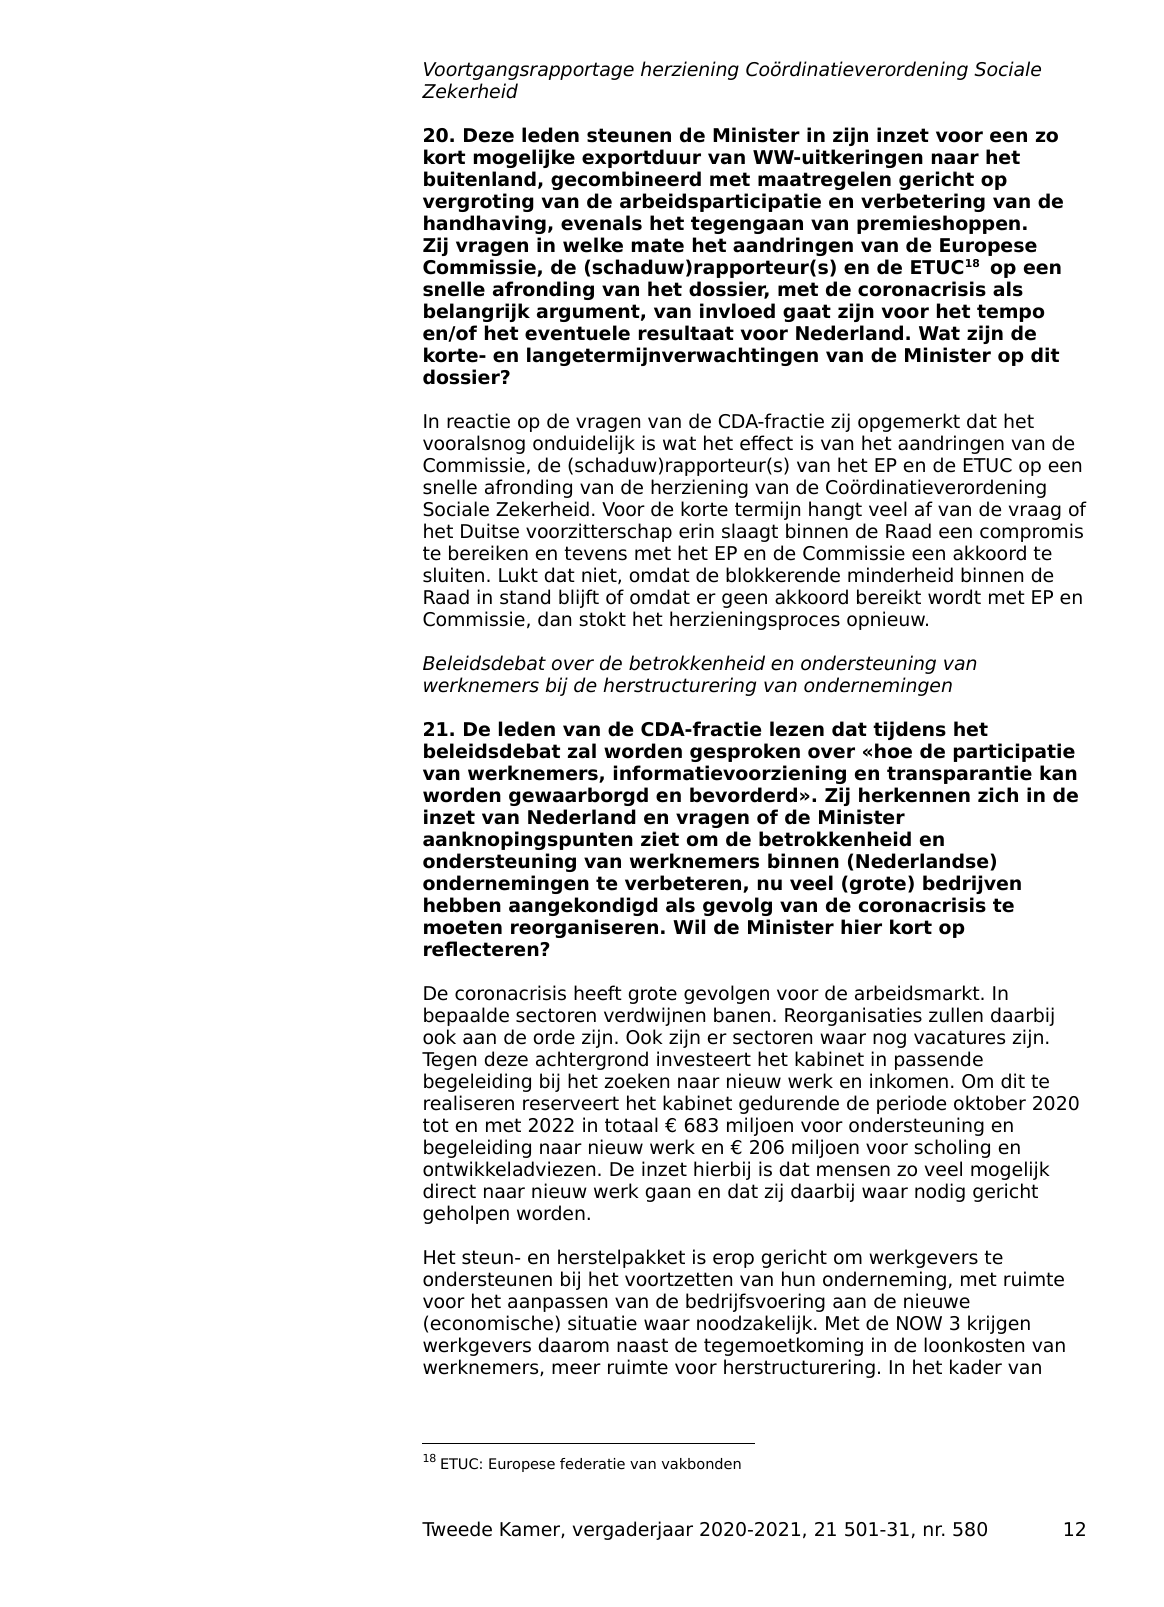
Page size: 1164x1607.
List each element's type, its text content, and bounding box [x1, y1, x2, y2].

subtitle Voortgangsrapportage herziening Coördinatieverordening Sociale Zekerheid [422, 59, 1087, 103]
text 20. Deze leden steunen de Minister in zijn inzet voor een zo kort mogelijke exportduur van WW-uitkeringen naar het buitenland, gecombineerd met maatregelen gericht op vergroting van de arbeidsparticipatie en verbetering van de handhaving, evenals het tegengaan van premieshoppen. [422, 125, 1087, 235]
text Zij vragen in welke mate het aandringen van de Europese Commissie, de (schaduw)rapporteur(s) en de ETUC op een snelle afronding van het dossier, met de coronacrisis als belangrijk argument, van invloed gaat zijn voor het tempo en/of het eventuele resultaat voor Nederland. Wat zijn de korte- en langetermijnverwachtingen van de Minister op dit dossier? [422, 235, 1087, 389]
text Het steun- en herstelpakket is erop gericht om werkgevers te ondersteunen bij het voortzetten van hun onderneming, met ruimte voor het aanpassen van de bedrijfsvoering aan de nieuwe (economische) situatie waar noodzakelijk. Met de NOW 3 krijgen werkgevers daarom naast de tegemoetkoming in de loonkosten van werknemers, meer ruimte voor herstructurering. In het kader van [422, 1247, 1087, 1379]
text ETUC: Europese federatie van vakbonden [422, 1452, 1087, 1474]
text De coronacrisis heeft grote gevolgen voor de arbeidsmarkt. In bepaalde sectoren verdwijnen banen. Reorganisaties zullen daarbij ook aan de orde zijn. Ook zijn er sectoren waar nog vacatures zijn. Tegen deze achtergrond investeert het kabinet in passende begeleiding bij het zoeken naar nieuw werk en inkomen. Om dit te realiseren reserveert het kabinet gedurende de periode oktober 2020 tot en met 2022 in totaal € 683 miljoen voor ondersteuning en begeleiding naar nieuw werk en € 206 miljoen voor scholing en ontwikkeladviezen. De inzet hierbij is dat mensen zo veel mogelijk direct naar nieuw werk gaan en dat zij daarbij waar nodig gericht geholpen worden. [422, 983, 1087, 1225]
text 21. De leden van de CDA-fractie lezen dat tijdens het beleidsdebat zal worden gesproken over «hoe de participatie van werknemers, informatievoorziening en transparantie kan worden gewaarborgd en bevorderd». Zij herkennen zich in de inzet van Nederland en vragen of de Minister aanknopingspunten ziet om de betrokkenheid en ondersteuning van werknemers binnen (Nederlandse) ondernemingen te verbeteren, nu veel (grote) bedrijven hebben aangekondigd als gevolg van de coronacrisis te moeten reorganiseren. Wil de Minister hier kort op reflecteren? [422, 719, 1087, 961]
subtitle Beleidsdebat over de betrokkenheid en ondersteuning van werknemers bij de herstructurering van ondernemingen [422, 653, 1087, 697]
text In reactie op de vragen van de CDA-fractie zij opgemerkt dat het vooralsnog onduidelijk is wat het effect is van het aandringen van de Commissie, de (schaduw)rapporteur(s) van het EP en de ETUC op een snelle afronding van de herziening van de Coördinatieverordening Sociale Zekerheid. Voor de korte termijn hangt veel af van de vraag of het Duitse voorzitterschap erin slaagt binnen de Raad een compromis te bereiken en tevens met het EP en de Commissie een akkoord te sluiten. Lukt dat niet, omdat de blokkerende minderheid binnen de Raad in stand blijft of omdat er geen akkoord bereikt wordt met EP en Commissie, dan stokt het herzieningsproces opnieuw. [422, 411, 1087, 631]
